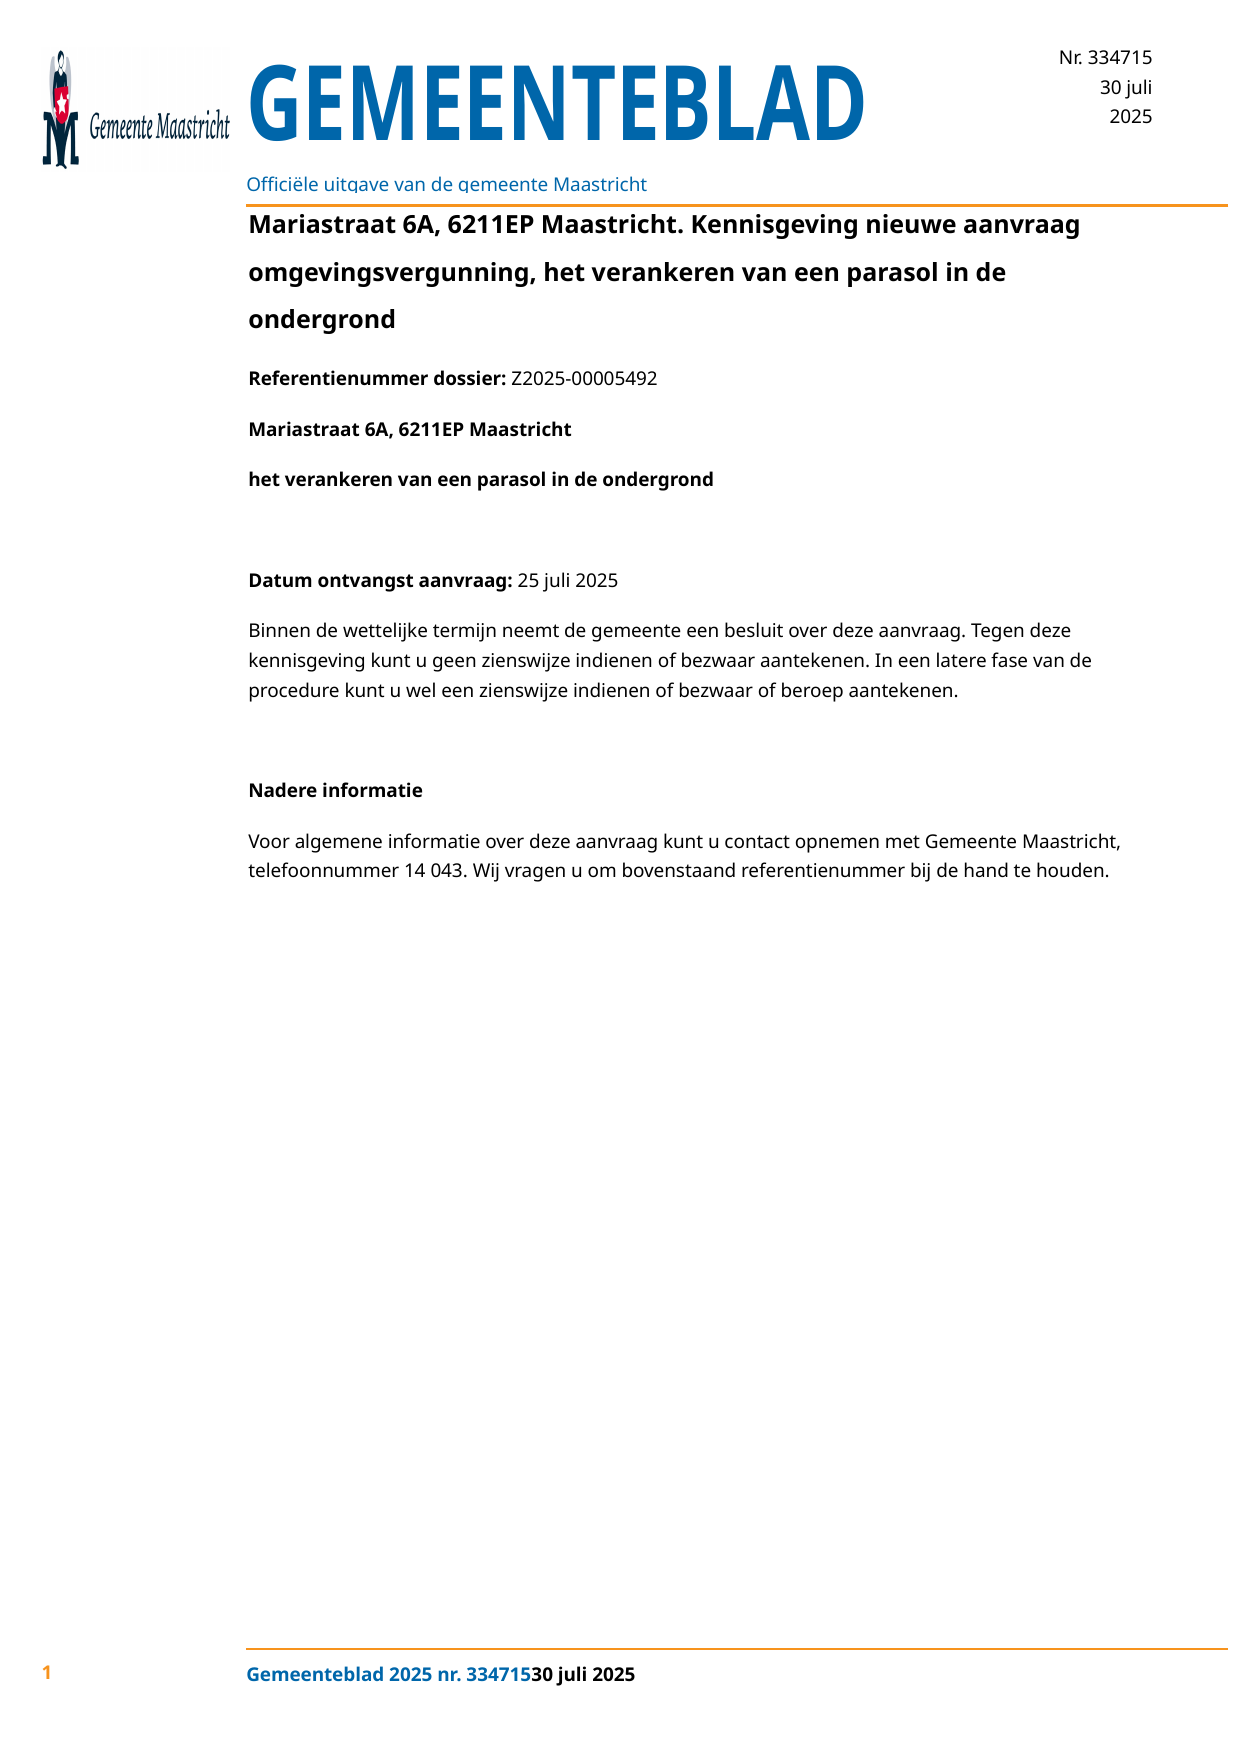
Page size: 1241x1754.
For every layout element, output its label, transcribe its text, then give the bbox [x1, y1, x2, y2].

text Nadere informatie [248, 778, 1152, 803]
text Voor algemene informatie over deze aanvraag kunt u contact opnemen met Gemeente Maastricht, telefoonnummer 14 043. Wij vragen u om bovenstaand referentienummer bij de hand te houden. [248, 828, 1152, 883]
text Mariastraat 6A, 6211EP Maastricht [248, 416, 1152, 442]
picture [41, 47, 231, 172]
text Binnen de wettelijke termijn neemt de gemeente een besluit over deze aanvraag. Tegen deze kennisgeving kunt u geen zienswijze indienen of bezwaar aantekenen. In een latere fase van de procedure kunt u wel een zienswijze indienen of bezwaar of beroep aantekenen. [248, 618, 1152, 702]
text Mariastraat 6A, 6211EP Maastricht. Kennisgeving nieuwe aanvraag omgevingsvergunning, het verankeren van een parasol in de ondergrond [248, 207, 1152, 336]
text Referentienummer dossier: Z2025-00005492 [248, 366, 1152, 391]
text Datum ontvangst aanvraag: 25 juli 2025 [248, 567, 1152, 593]
text het verankeren van een parasol in de ondergrond [248, 466, 1152, 492]
